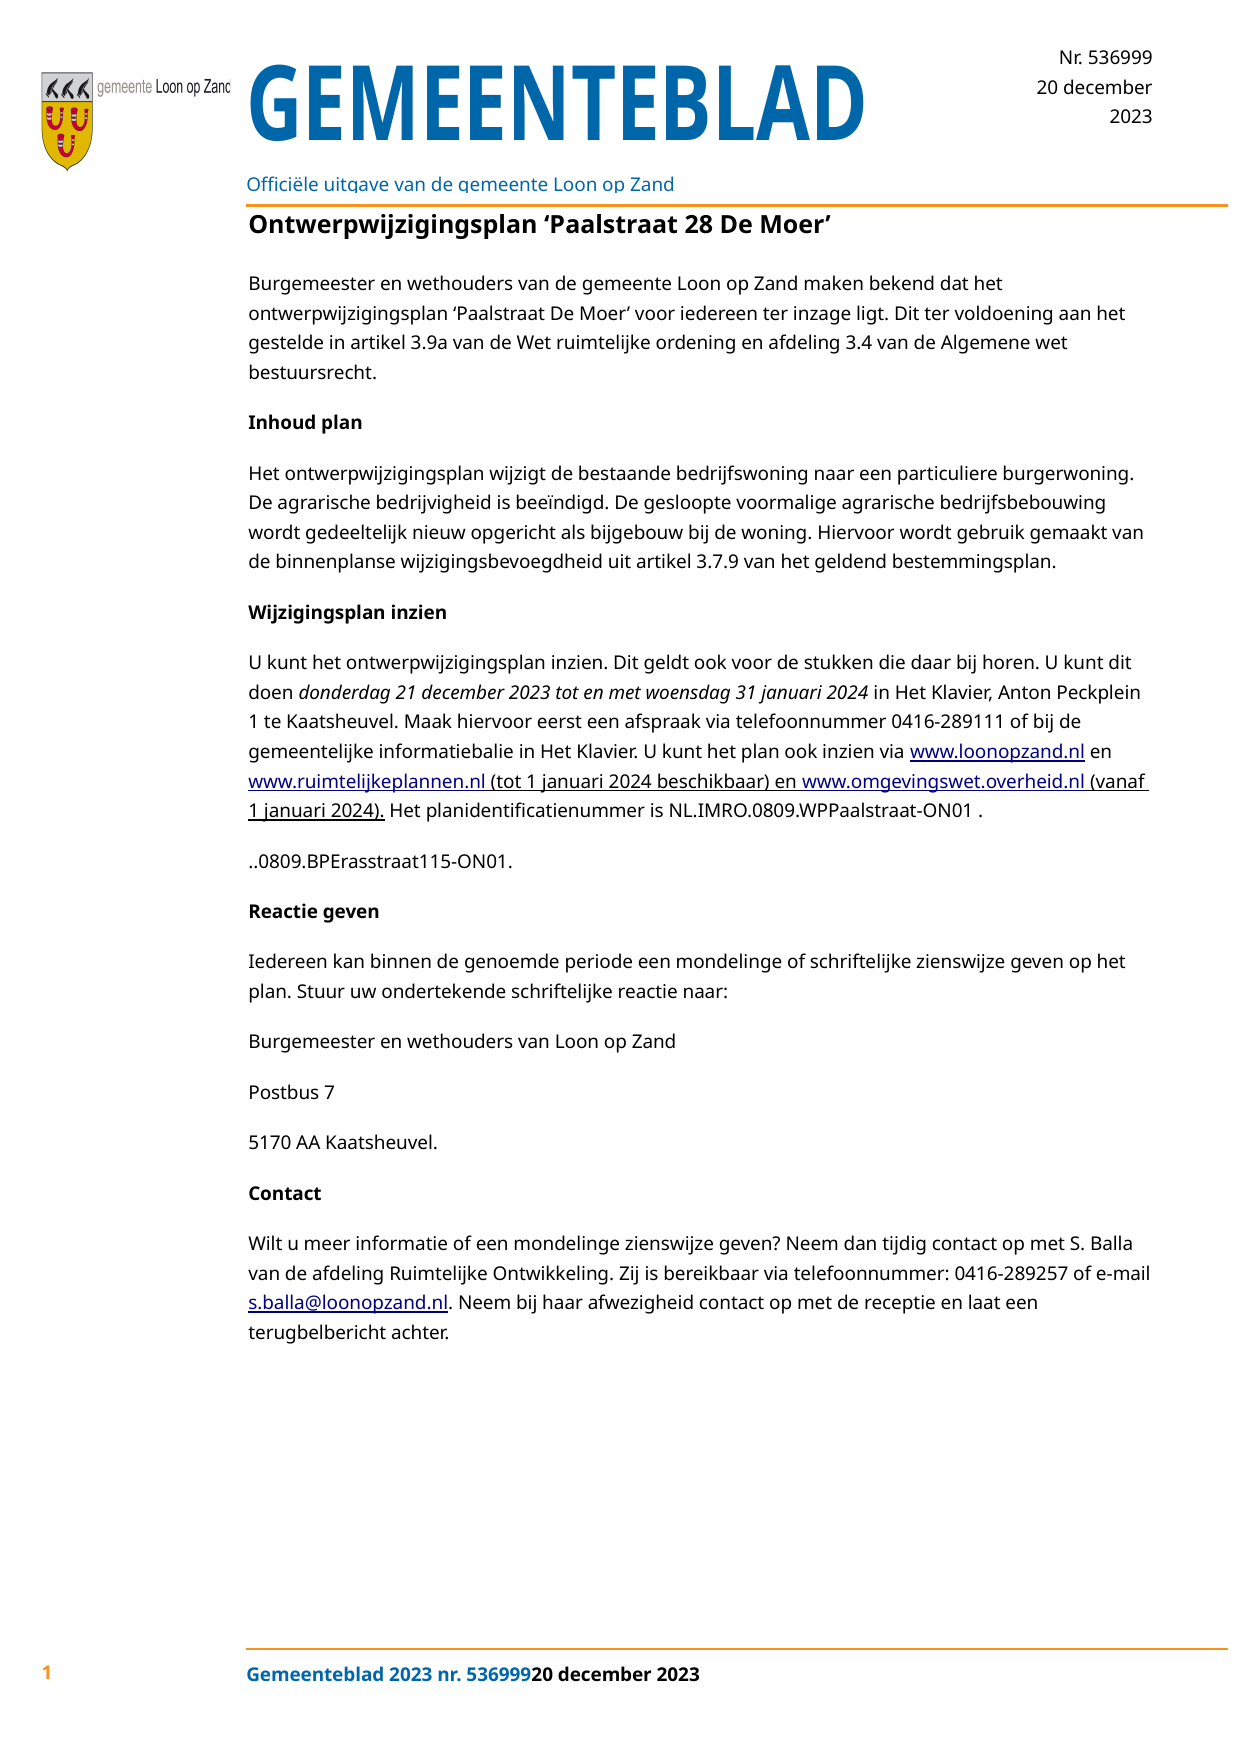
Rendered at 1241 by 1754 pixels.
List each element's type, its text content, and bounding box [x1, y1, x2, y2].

text ..0809.BPErasstraat115-ON01. [248, 848, 1152, 873]
text U kunt het ontwerpwijzigingsplan inzien. Dit geldt ook voor de stukken die daar bij horen. U kunt dit doen donderdag 21 december 2023 tot en met woensdag 31 januari 2024 in Het Klavier, Anton Peckplein 1 te Kaatsheuvel. Maak hiervoor eerst een afspraak via telefoonnummer 0416-289111 of bij de gemeentelijke informatiebalie in Het Klavier. U kunt het plan ook inzien via www.loonopzand.nl en www.ruimtelijkeplannen.nl (tot 1 januari 2024 beschikbaar) en www.omgevingswet.overheid.nl (vanaf 1 januari 2024). Het planidentificatienummer is NL.IMRO.0809.WPPaalstraat-ON01 . [248, 649, 1152, 823]
text Wilt u meer informatie of een mondelinge zienswijze geven? Neem dan tijdig contact op met S. Balla van de afdeling Ruimtelijke Ontwikkeling. Zij is bereikbaar via telefoonnummer: 0416-289257 of e-mail s.balla@loonopzand.nl. Neem bij haar afwezigheid contact op met de receptie en laat een terugbelbericht achter. [248, 1230, 1152, 1345]
text Iedereen kan binnen de genoemde periode een mondelinge of schriftelijke zienswijze geven op het plan. Stuur uw ondertekende schriftelijke reactie naar: [248, 949, 1152, 1004]
text Contact [248, 1180, 1152, 1206]
text Inhoud plan [248, 409, 1152, 435]
text Reactie geven [248, 898, 1152, 924]
text Burgemeester en wethouders van Loon op Zand [248, 1029, 1152, 1054]
text Het ontwerpwijzigingsplan wijzigt de bestaande bedrijfswoning naar een particuliere burgerwoning. De agrarische bedrijvigheid is beeïndigd. De gesloopte voormalige agrarische bedrijfsbebouwing wordt gedeeltelijk nieuw opgericht als bijgebouw bij de woning. Hiervoor wordt gebruik gemaakt van de binnenplanse wijzigingsbevoegdheid uit artikel 3.7.9 van het geldend bestemmingsplan. [248, 460, 1152, 574]
picture [41, 47, 231, 172]
text Wijzigingsplan inzien [248, 599, 1152, 625]
text Postbus 7 [248, 1079, 1152, 1105]
text Burgemeester en wethouders van de gemeente Loon op Zand maken bekend dat het ontwerpwijzigingsplan ‘Paalstraat De Moer’ voor iedereen ter inzage ligt. Dit ter voldoening aan het gestelde in artikel 3.9a van de Wet ruimtelijke ordening en afdeling 3.4 van de Algemene wet bestuursrecht. [248, 270, 1152, 385]
text Ontwerpwijzigingsplan ‘Paalstraat 28 De Moer’ [248, 207, 1152, 241]
text 5170 AA Kaatsheuvel. [248, 1129, 1152, 1155]
